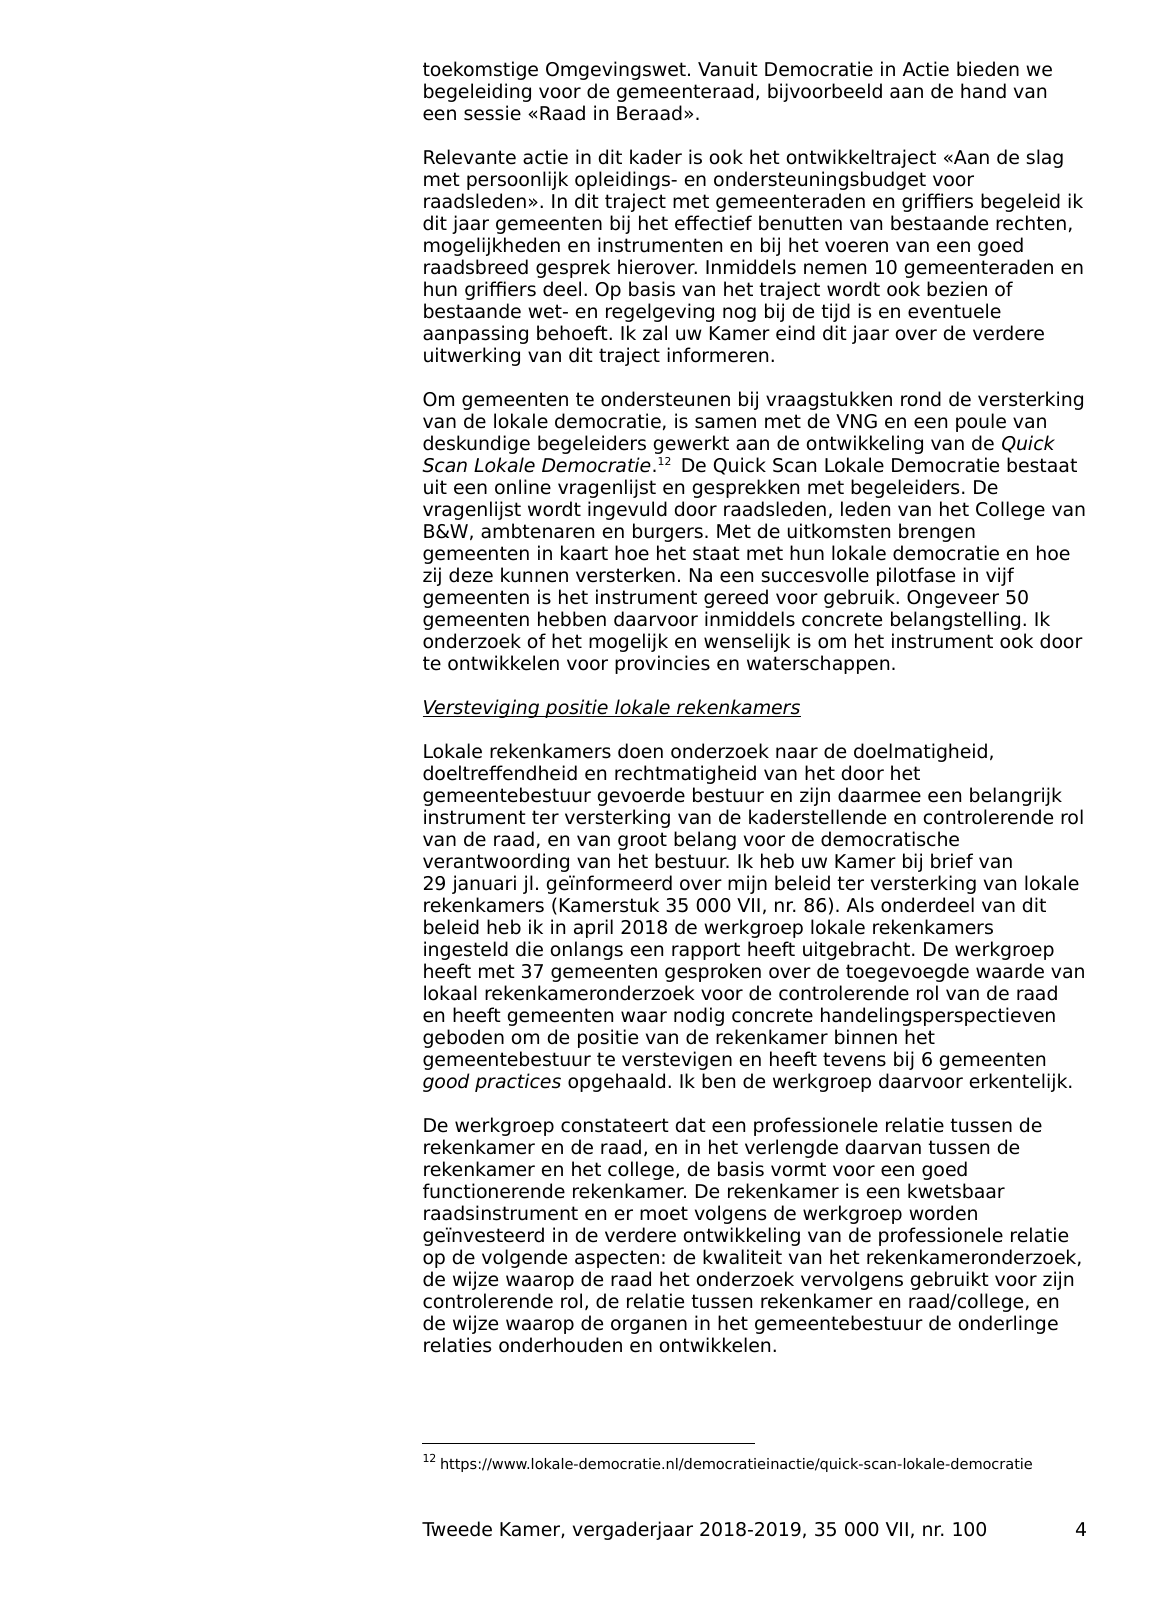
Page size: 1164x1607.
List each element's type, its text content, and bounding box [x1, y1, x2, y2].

subtitle Versteviging positie lokale rekenkamers [422, 697, 1087, 719]
text De werkgroep constateert dat een professionele relatie tussen de rekenkamer en de raad, en in het verlengde daarvan tussen de rekenkamer en het college, de basis vormt voor een goed functionerende rekenkamer. De rekenkamer is een kwetsbaar raadsinstrument en er moet volgens de werkgroep worden geïnvesteerd in de verdere ontwikkeling van de professionele relatie op de volgende aspecten: de kwaliteit van het rekenkameronderzoek, de wijze waarop de raad het onderzoek vervolgens gebruikt voor zijn controlerende rol, de relatie tussen rekenkamer en raad/college, en de wijze waarop de organen in het gemeentebestuur de onderlinge relaties onderhouden en ontwikkelen. [422, 1115, 1087, 1357]
text Om gemeenten te ondersteunen bij vraagstukken rond de versterking van de lokale democratie, is samen met de VNG en een poule van deskundige begeleiders gewerkt aan de ontwikkeling van de Quick Scan Lokale Democratie. De Quick Scan Lokale Democratie bestaat uit een online vragenlijst en gesprekken met begeleiders. De vragenlijst wordt ingevuld door raadsleden, leden van het College van B&W, ambtenaren en burgers. Met de uitkomsten brengen gemeenten in kaart hoe het staat met hun lokale democratie en hoe zij deze kunnen versterken. Na een succesvolle pilotfase in vijf gemeenten is het instrument gereed voor gebruik. Ongeveer 50 gemeenten hebben daarvoor inmiddels concrete belangstelling. Ik onderzoek of het mogelijk en wenselijk is om het instrument ook door te ontwikkelen voor provincies en waterschappen. [422, 389, 1087, 675]
text https://www.lokale-democratie.nl/democratieinactie/quick-scan-lokale-democratie [422, 1452, 1087, 1474]
text toekomstige Omgevingswet. Vanuit Democratie in Actie bieden we begeleiding voor de gemeenteraad, bijvoorbeeld aan de hand van een sessie «Raad in Beraad». [422, 59, 1087, 125]
text Lokale rekenkamers doen onderzoek naar de doelmatigheid, doeltreffendheid en rechtmatigheid van het door het gemeentebestuur gevoerde bestuur en zijn daarmee een belangrijk instrument ter versterking van de kaderstellende en controlerende rol van de raad, en van groot belang voor de democratische verantwoording van het bestuur. Ik heb uw Kamer bij brief van 29 januari jl. geïnformeerd over mijn beleid ter versterking van lokale rekenkamers (Kamerstuk 35 000 VII, nr. 86). Als onderdeel van dit beleid heb ik in april 2018 de werkgroep lokale rekenkamers ingesteld die onlangs een rapport heeft uitgebracht. De werkgroep heeft met 37 gemeenten gesproken over de toegevoegde waarde van lokaal rekenkameronderzoek voor de controlerende rol van de raad en heeft gemeenten waar nodig concrete handelingsperspectieven geboden om de positie van de rekenkamer binnen het gemeentebestuur te verstevigen en heeft tevens bij 6 gemeenten good practices opgehaald. Ik ben de werkgroep daarvoor erkentelijk. [422, 741, 1087, 1093]
text Relevante actie in dit kader is ook het ontwikkeltraject «Aan de slag met persoonlijk opleidings- en ondersteuningsbudget voor raadsleden». In dit traject met gemeenteraden en griffiers begeleid ik dit jaar gemeenten bij het effectief benutten van bestaande rechten, mogelijkheden en instrumenten en bij het voeren van een goed raadsbreed gesprek hierover. Inmiddels nemen 10 gemeenteraden en hun griffiers deel. Op basis van het traject wordt ook bezien of bestaande wet- en regelgeving nog bij de tijd is en eventuele aanpassing behoeft. Ik zal uw Kamer eind dit jaar over de verdere uitwerking van dit traject informeren. [422, 147, 1087, 367]
